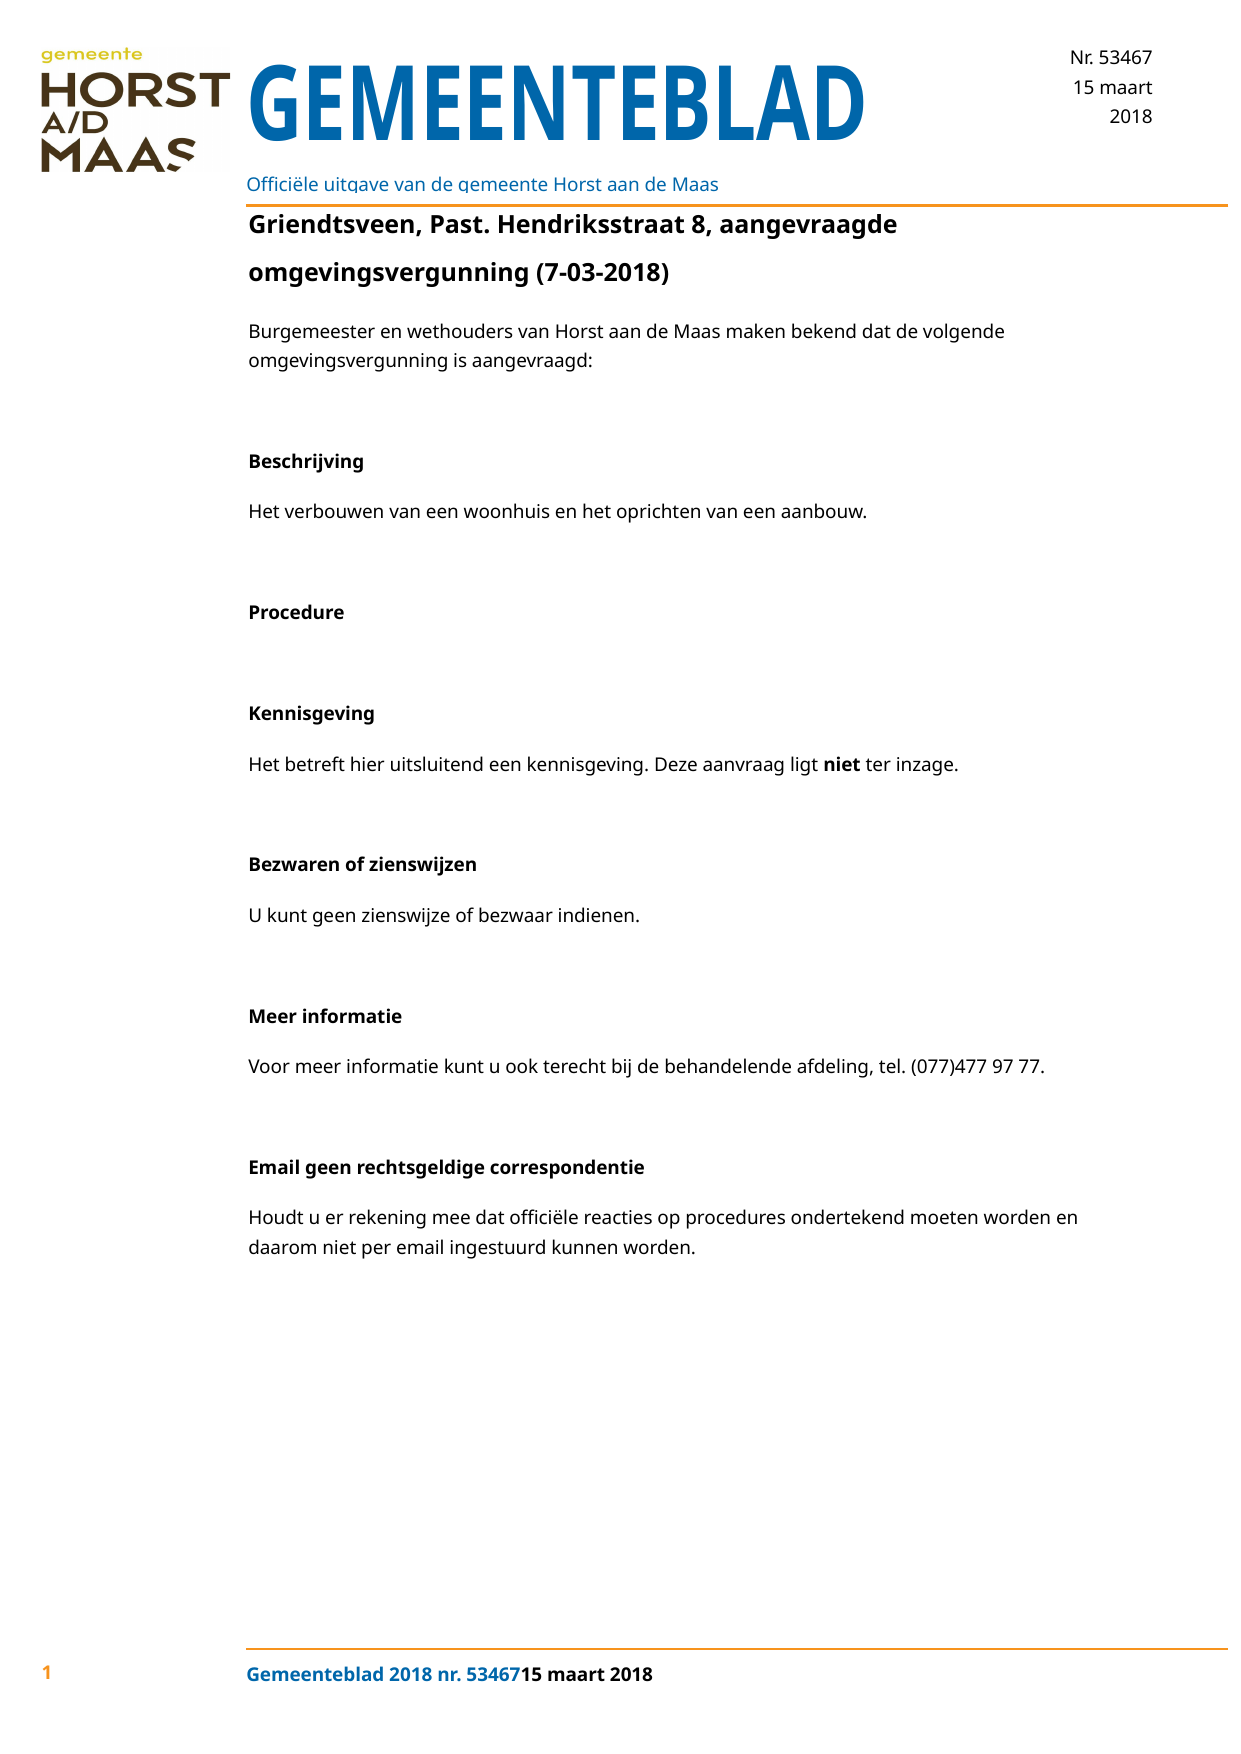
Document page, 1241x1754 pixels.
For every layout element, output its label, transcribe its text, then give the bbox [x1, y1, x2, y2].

text Procedure [248, 599, 1152, 625]
text Voor meer informatie kunt u ook terecht bij de behandelende afdeling, tel. (077)477 97 77. [248, 1053, 1152, 1079]
text U kunt geen zienswijze of bezwaar indienen. [248, 902, 1152, 928]
text Email geen rechtsgeldige correspondentie [248, 1154, 1152, 1180]
text Beschrijving [248, 448, 1152, 474]
picture [41, 47, 231, 172]
text Burgemeester en wethouders van Horst aan de Maas maken bekend dat de volgende omgevingsvergunning is aangevraagd: [248, 318, 1152, 373]
text Kennisgeving [248, 700, 1152, 726]
text Het verbouwen van een woonhuis en het oprichten van een aanbouw. [248, 499, 1152, 524]
text Griendtsveen, Past. Hendriksstraat 8, aangevraagde omgevingsvergunning (7-03-2018) [248, 207, 1152, 288]
text Houdt u er rekening mee dat officiële reacties op procedures ondertekend moeten worden en daarom niet per email ingestuurd kunnen worden. [248, 1204, 1152, 1260]
text Bezwaren of zienswijzen [248, 852, 1152, 877]
text Meer informatie [248, 1003, 1152, 1029]
text Het betreft hier uitsluitend een kennisgeving. Deze aanvraag ligt niet ter inzage. [248, 751, 1152, 777]
